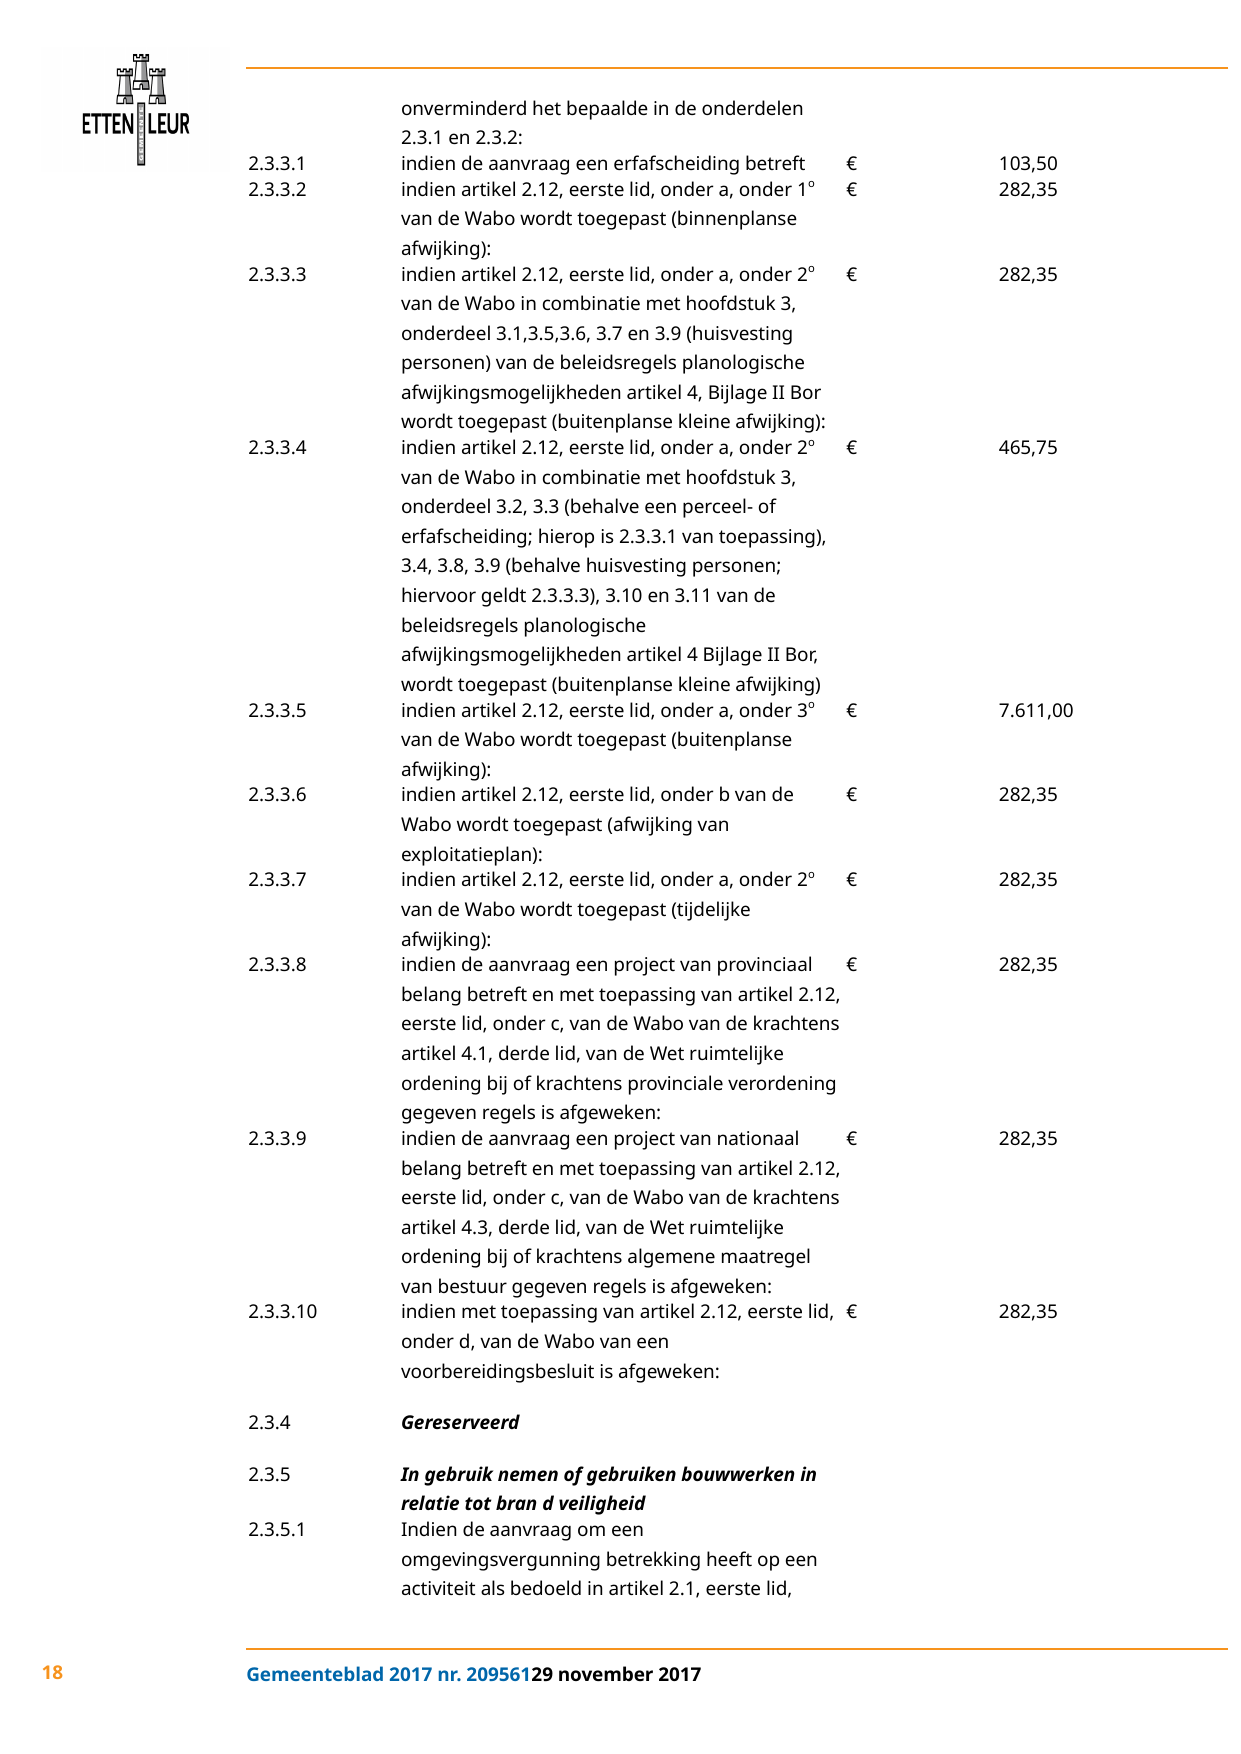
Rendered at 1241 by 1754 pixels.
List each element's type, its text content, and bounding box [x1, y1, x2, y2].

table_cell € [846, 434, 999, 697]
table_cell 2.3.3.3 [248, 261, 401, 434]
table_cell 282,35 [999, 1299, 1152, 1384]
table_cell indien met toepassing van artikel 2.12, eerste lid, onder d, van de Wabo van een voorbereidingsbesluit is afgeweken: [401, 1299, 846, 1384]
table_cell [846, 1516, 999, 1601]
table_cell indien artikel 2.12, eerste lid, onder a, onder 2o van de Wabo in combinatie met hoofdstuk 3, onderdeel 3.2, 3.3 (behalve een perceel- of erfafscheiding; hierop is 2.3.3.1 van toepassing), 3.4, 3.8, 3.9 (behalve huisvesting personen; hiervoor geldt 2.3.3.3), 3.10 en 3.11 van de beleidsregels planologische afwijkingsmogelijkheden artikel 4 Bijlage II Bor, wordt toegepast (buitenplanse kleine afwijking) [401, 434, 846, 697]
table_cell indien de aanvraag een erfafscheiding betreft [401, 150, 846, 176]
table_cell onverminderd het bepaalde in de onderdelen 2.3.1 en 2.3.2: [401, 95, 846, 150]
table_cell indien artikel 2.12, eerste lid, onder a, onder 1o van de Wabo wordt toegepast (binnenplanse afwijking): [401, 176, 846, 261]
table_cell 2.3.5.1 [248, 1516, 401, 1601]
table_cell [846, 1461, 999, 1516]
table_cell indien artikel 2.12, eerste lid, onder a, onder 2o van de Wabo in combinatie met hoofdstuk 3, onderdeel 3.1,3.5,3.6, 3.7 en 3.9 (huisvesting personen) van de beleidsregels planologische afwijkingsmogelijkheden artikel 4, Bijlage II Bor wordt toegepast (buitenplanse kleine afwijking): [401, 261, 846, 434]
table_cell [999, 1516, 1152, 1601]
table_cell € [846, 1299, 999, 1384]
table_cell 2.3.3.6 [248, 782, 401, 867]
table_cell In gebruik nemen of gebruiken bouwwerken in relatie tot bran d veiligheid [401, 1461, 846, 1516]
table_cell [999, 95, 1152, 150]
table_cell 103,50 [999, 150, 1152, 176]
table_cell € [846, 782, 999, 867]
table_cell [248, 1435, 401, 1461]
table_cell [999, 1384, 1152, 1409]
table_cell [248, 1384, 401, 1409]
table_cell indien de aanvraag een project van nationaal belang betreft en met toepassing van artikel 2.12, eerste lid, onder c, van de Wabo van de krachtens artikel 4.3, derde lid, van de Wet ruimtelijke ordening bij of krachtens algemene maatregel van bestuur gegeven regels is afgeweken: [401, 1125, 846, 1299]
table_cell 2.3.5 [248, 1461, 401, 1516]
table_cell Indien de aanvraag om een omgevingsvergunning betrekking heeft op een activiteit als bedoeld in artikel 2.1, eerste lid, [401, 1516, 846, 1601]
table_cell 2.3.3.5 [248, 697, 401, 782]
table_cell 465,75 [999, 434, 1152, 697]
picture [41, 47, 231, 172]
table_cell [999, 1461, 1152, 1516]
table_cell 282,35 [999, 261, 1152, 434]
table_cell indien artikel 2.12, eerste lid, onder b van de Wabo wordt toegepast (afwijking van exploitatieplan): [401, 782, 846, 867]
table_cell Gereserveerd [401, 1409, 846, 1435]
table_cell 2.3.3.4 [248, 434, 401, 697]
table_cell [846, 1409, 999, 1435]
table_cell [846, 95, 999, 150]
table_cell € [846, 867, 999, 951]
table_cell € [846, 150, 999, 176]
table_cell [846, 1435, 999, 1461]
table_cell 282,35 [999, 867, 1152, 951]
table_cell [999, 1435, 1152, 1461]
table_cell 2.3.3.10 [248, 1299, 401, 1384]
table_cell indien artikel 2.12, eerste lid, onder a, onder 3o van de Wabo wordt toegepast (buitenplanse afwijking): [401, 697, 846, 782]
table_cell [999, 1409, 1152, 1435]
table_cell [401, 1384, 846, 1409]
table_cell indien de aanvraag een project van provinciaal belang betreft en met toepassing van artikel 2.12, eerste lid, onder c, van de Wabo van de krachtens artikel 4.1, derde lid, van de Wet ruimtelijke ordening bij of krachtens provinciale verordening gegeven regels is afgeweken: [401, 951, 846, 1125]
table_cell € [846, 697, 999, 782]
table_cell 2.3.3.8 [248, 951, 401, 1125]
table_cell € [846, 261, 999, 434]
table_cell [248, 95, 401, 150]
table_cell 282,35 [999, 782, 1152, 867]
table_cell 2.3.4 [248, 1409, 401, 1435]
table_cell 2.3.3.9 [248, 1125, 401, 1299]
table_cell 7.611,00 [999, 697, 1152, 782]
table_cell [846, 1384, 999, 1409]
table_cell € [846, 176, 999, 261]
table_cell [401, 1435, 846, 1461]
table_cell 282,35 [999, 176, 1152, 261]
table_cell 282,35 [999, 1125, 1152, 1299]
table_cell 282,35 [999, 951, 1152, 1125]
table_cell 2.3.3.7 [248, 867, 401, 951]
table_cell € [846, 951, 999, 1125]
table_cell 2.3.3.2 [248, 176, 401, 261]
table_cell 2.3.3.1 [248, 150, 401, 176]
table_cell € [846, 1125, 999, 1299]
table_cell indien artikel 2.12, eerste lid, onder a, onder 2o van de Wabo wordt toegepast (tijdelijke afwijking): [401, 867, 846, 951]
